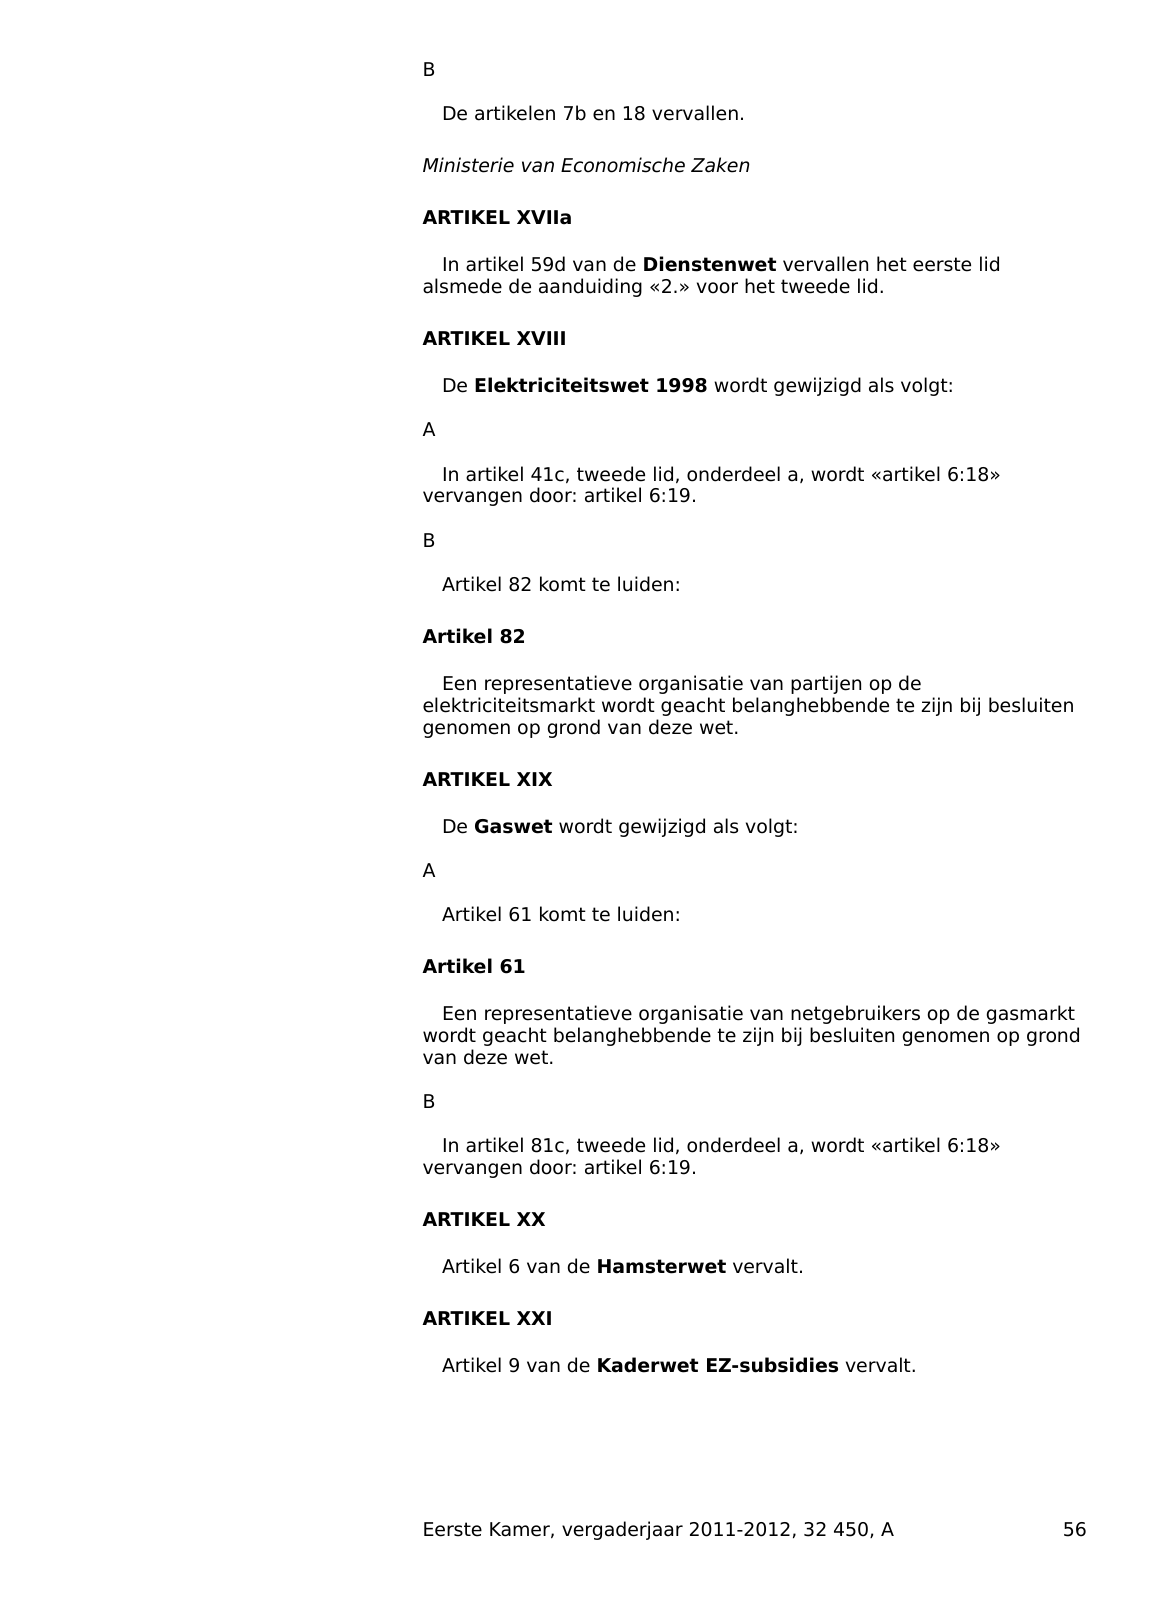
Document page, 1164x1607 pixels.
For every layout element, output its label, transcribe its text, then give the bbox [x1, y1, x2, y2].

subtitle ARTIKEL XX [422, 1209, 1087, 1231]
subtitle ARTIKEL XIX [422, 769, 1087, 791]
text B [422, 1091, 1087, 1113]
subtitle ARTIKEL XVIIa [422, 207, 1087, 229]
text Een representatieve organisatie van partijen op de elektriciteitsmarkt wordt geacht belanghebbende te zijn bij besluiten genomen op grond van deze wet. [422, 673, 1087, 739]
text Artikel 61 komt te luiden: [422, 904, 1087, 926]
text De Elektriciteitswet 1998 wordt gewijzigd als volgt: [422, 375, 1087, 397]
text In artikel 81c, tweede lid, onderdeel a, wordt «artikel 6:18» vervangen door: artikel 6:19. [422, 1135, 1087, 1179]
text Een representatieve organisatie van netgebruikers op de gasmarkt wordt geacht belanghebbende te zijn bij besluiten genomen op grond van deze wet. [422, 1003, 1087, 1069]
subtitle ARTIKEL XVIII [422, 328, 1087, 350]
text A [422, 860, 1087, 882]
subtitle Ministerie van Economische Zaken [422, 155, 1087, 177]
text Artikel 82 komt te luiden: [422, 574, 1087, 596]
subtitle Artikel 82 [422, 626, 1087, 648]
text B [422, 59, 1087, 81]
subtitle ARTIKEL XXI [422, 1308, 1087, 1330]
text In artikel 59d van de Dienstenwet vervallen het eerste lid alsmede de aanduiding «2.» voor het tweede lid. [422, 254, 1087, 298]
text Artikel 9 van de Kaderwet EZ-subsidies vervalt. [422, 1355, 1087, 1377]
text B [422, 529, 1087, 552]
text De artikelen 7b en 18 vervallen. [422, 103, 1087, 125]
text A [422, 419, 1087, 441]
text In artikel 41c, tweede lid, onderdeel a, wordt «artikel 6:18» vervangen door: artikel 6:19. [422, 463, 1087, 507]
text De Gaswet wordt gewijzigd als volgt: [422, 816, 1087, 838]
subtitle Artikel 61 [422, 956, 1087, 978]
text Artikel 6 van de Hamsterwet vervalt. [422, 1256, 1087, 1278]
